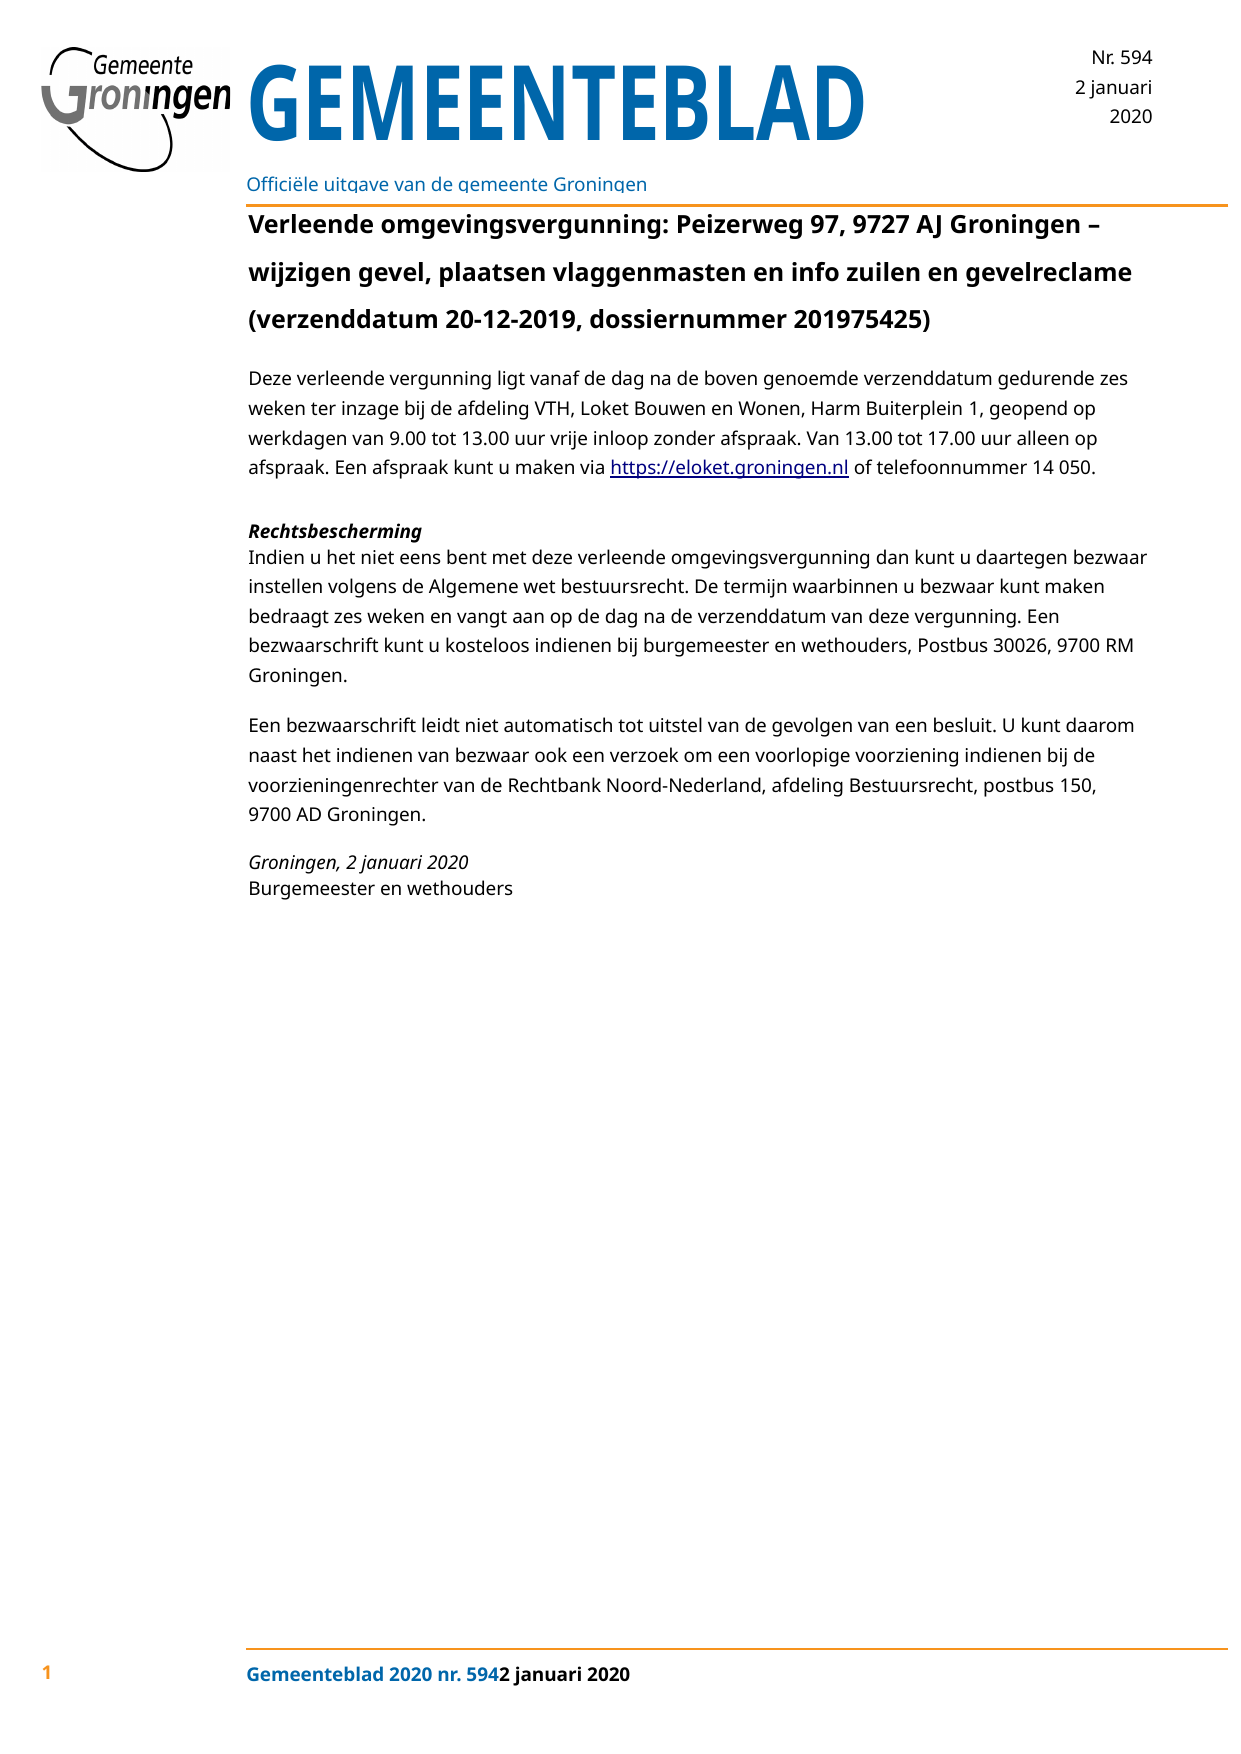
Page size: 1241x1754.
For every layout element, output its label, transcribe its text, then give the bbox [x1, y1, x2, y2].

text Een bezwaarschrift leidt niet automatisch tot uitstel van de gevolgen van een besluit. U kunt daarom naast het indienen van bezwaar ook een verzoek om een voorlopige voorziening indienen bij de voorzieningenrechter van de Rechtbank Noord-Nederland, afdeling Bestuursrecht, postbus 150, 9700 AD Groningen. [248, 713, 1152, 827]
picture [41, 47, 231, 172]
text Burgemeester en wethouders [248, 875, 1152, 901]
text Deze verleende vergunning ligt vanaf de dag na de boven genoemde verzenddatum gedurende zes weken ter inzage bij de afdeling VTH, Loket Bouwen en Wonen, Harm Buiterplein 1, geopend op werkdagen van 9.00 tot 13.00 uur vrije inloop zonder afspraak. Van 13.00 tot 17.00 uur alleen op afspraak. Een afspraak kunt u maken via https://eloket.groningen.nl of telefoonnummer 14 050. [248, 366, 1152, 480]
text Indien u het niet eens bent met deze verleende omgevingsvergunning dan kunt u daartegen bezwaar instellen volgens de Algemene wet bestuursrecht. De termijn waarbinnen u bezwaar kunt maken bedraagt zes weken en vangt aan op de dag na de verzenddatum van deze vergunning. Een bezwaarschrift kunt u kosteloos indienen bij burgemeester en wethouders, Postbus 30026, 9700 RM Groningen. [248, 544, 1152, 688]
text Rechtsbescherming [248, 518, 1152, 544]
text Verleende omgevingsvergunning: Peizerweg 97, 9727 AJ Groningen – wijzigen gevel, plaatsen vlaggenmasten en info zuilen en gevelreclame (verzenddatum 20-12-2019, dossiernummer 201975425) [248, 207, 1152, 336]
text Groningen, 2 januari 2020 [248, 849, 1152, 875]
